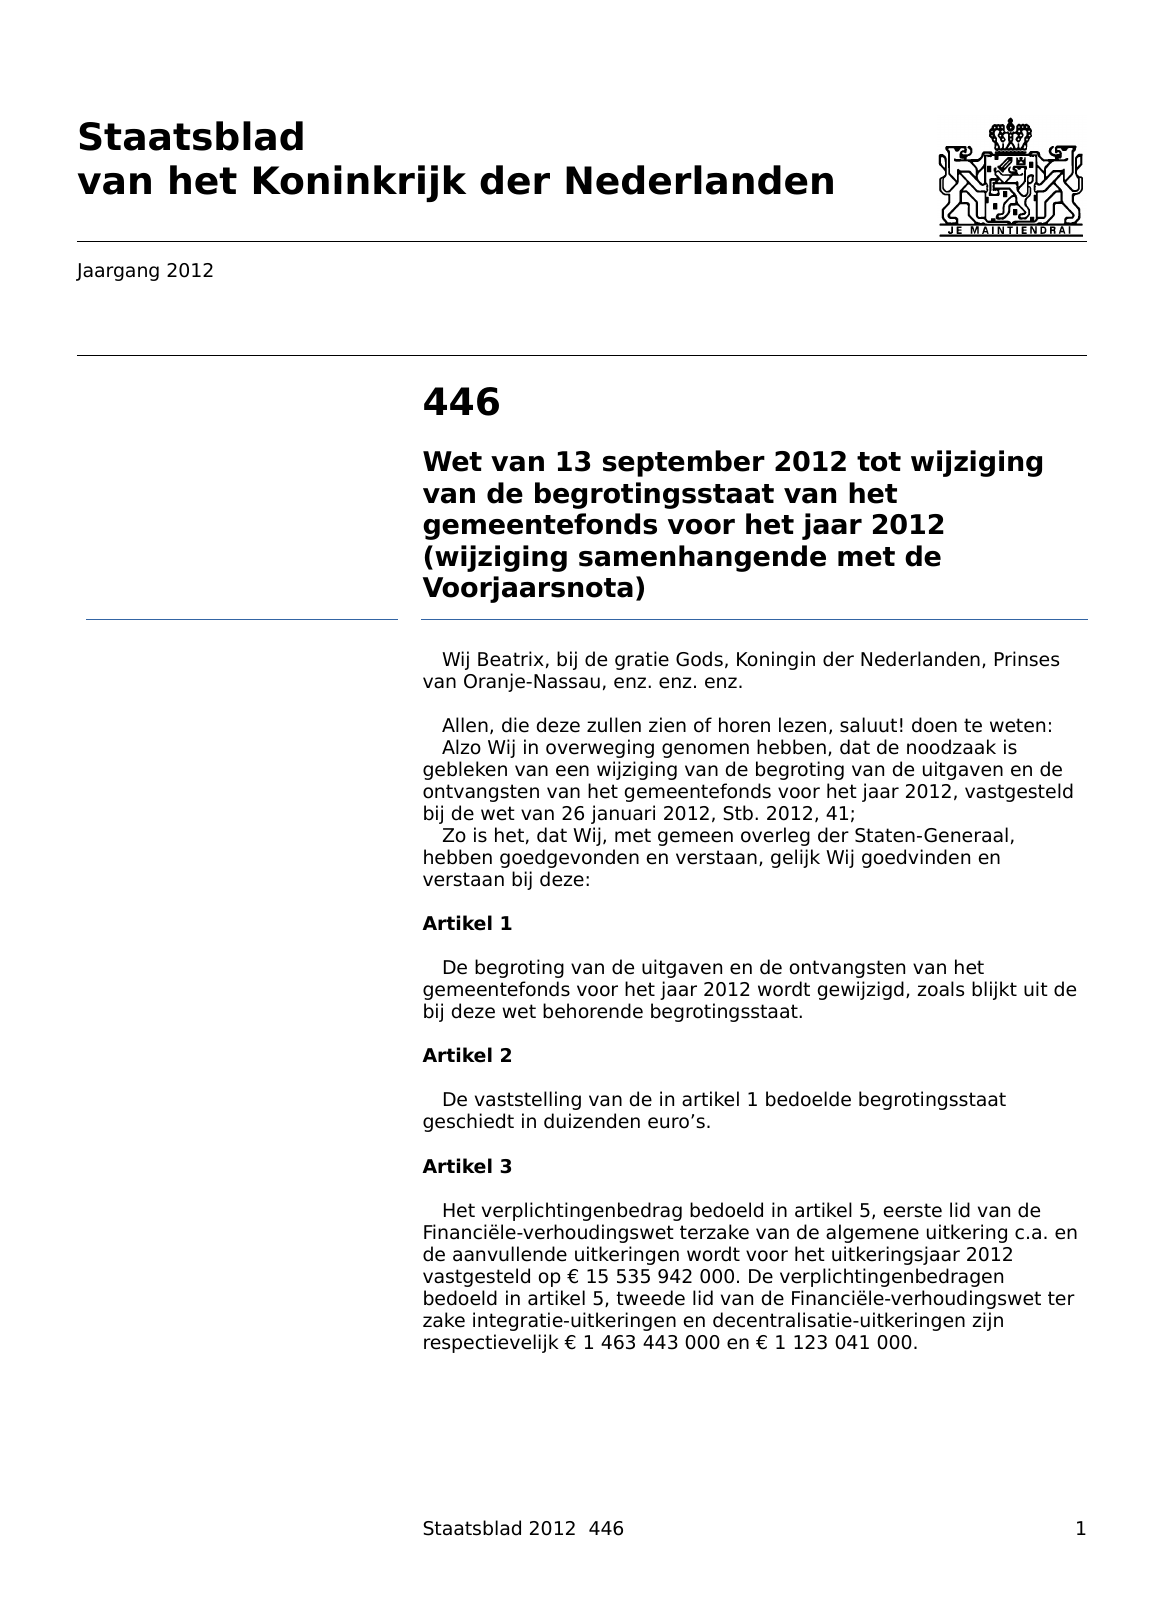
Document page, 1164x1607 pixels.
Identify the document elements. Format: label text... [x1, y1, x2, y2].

text Het verplichtingenbedrag bedoeld in artikel 5, eerste lid van de Financiële-verhoudingswet terzake van de algemene uitkering c.a. en de aanvullende uitkeringen wordt voor het uitkeringsjaar 2012 vastgesteld op € 15 535 942 000. De verplichtingenbedragen bedoeld in artikel 5, tweede lid van de Financiële-verhoudingswet ter zake integratie-uitkeringen en decentralisatie-uitkeringen zijn respectievelijk € 1 463 443 000 en € 1 123 041 000. [422, 1200, 1087, 1353]
table_header Staatsblad van het Koninkrijk der Nederlanden [77, 100, 886, 241]
table_header [886, 100, 1087, 241]
text De begroting van de uitgaven en de ontvangsten van het gemeentefonds voor het jaar 2012 wordt gewijzigd, zoals blijkt uit de bij deze wet behorende begrotingsstaat. [422, 957, 1087, 1023]
table_cell Jaargang 2012 [77, 242, 1087, 355]
subtitle Artikel 2 [422, 1045, 1087, 1067]
text Allen, die deze zullen zien of horen lezen, saluut! doen te weten: [422, 715, 1087, 737]
picture [936, 115, 1087, 240]
subtitle 446 [422, 381, 1087, 424]
text De vaststelling van de in artikel 1 bedoelde begrotingsstaat geschiedt in duizenden euro’s. [422, 1089, 1087, 1133]
subtitle Artikel 1 [422, 913, 1087, 935]
text Alzo Wij in overweging genomen hebben, dat de noodzaak is gebleken van een wijziging van de begroting van de uitgaven en de ontvangsten van het gemeentefonds voor het jaar 2012, vastgesteld bij de wet van 26 januari 2012, Stb. 2012, 41; [422, 737, 1087, 825]
text Wet van 13 september 2012 tot wijziging van de begrotingsstaat van het gemeentefonds voor het jaar 2012 (wijziging samenhangende met de Voorjaarsnota) [422, 447, 1087, 604]
text Wij Beatrix, bij de gratie Gods, Koningin der Nederlanden, Prinses van Oranje-Nassau, enz. enz. enz. [422, 649, 1087, 693]
subtitle Artikel 3 [422, 1156, 1087, 1177]
text Zo is het, dat Wij, met gemeen overleg der Staten-Generaal, hebben goedgevonden en verstaan, gelijk Wij goedvinden en verstaan bij deze: [422, 825, 1087, 891]
